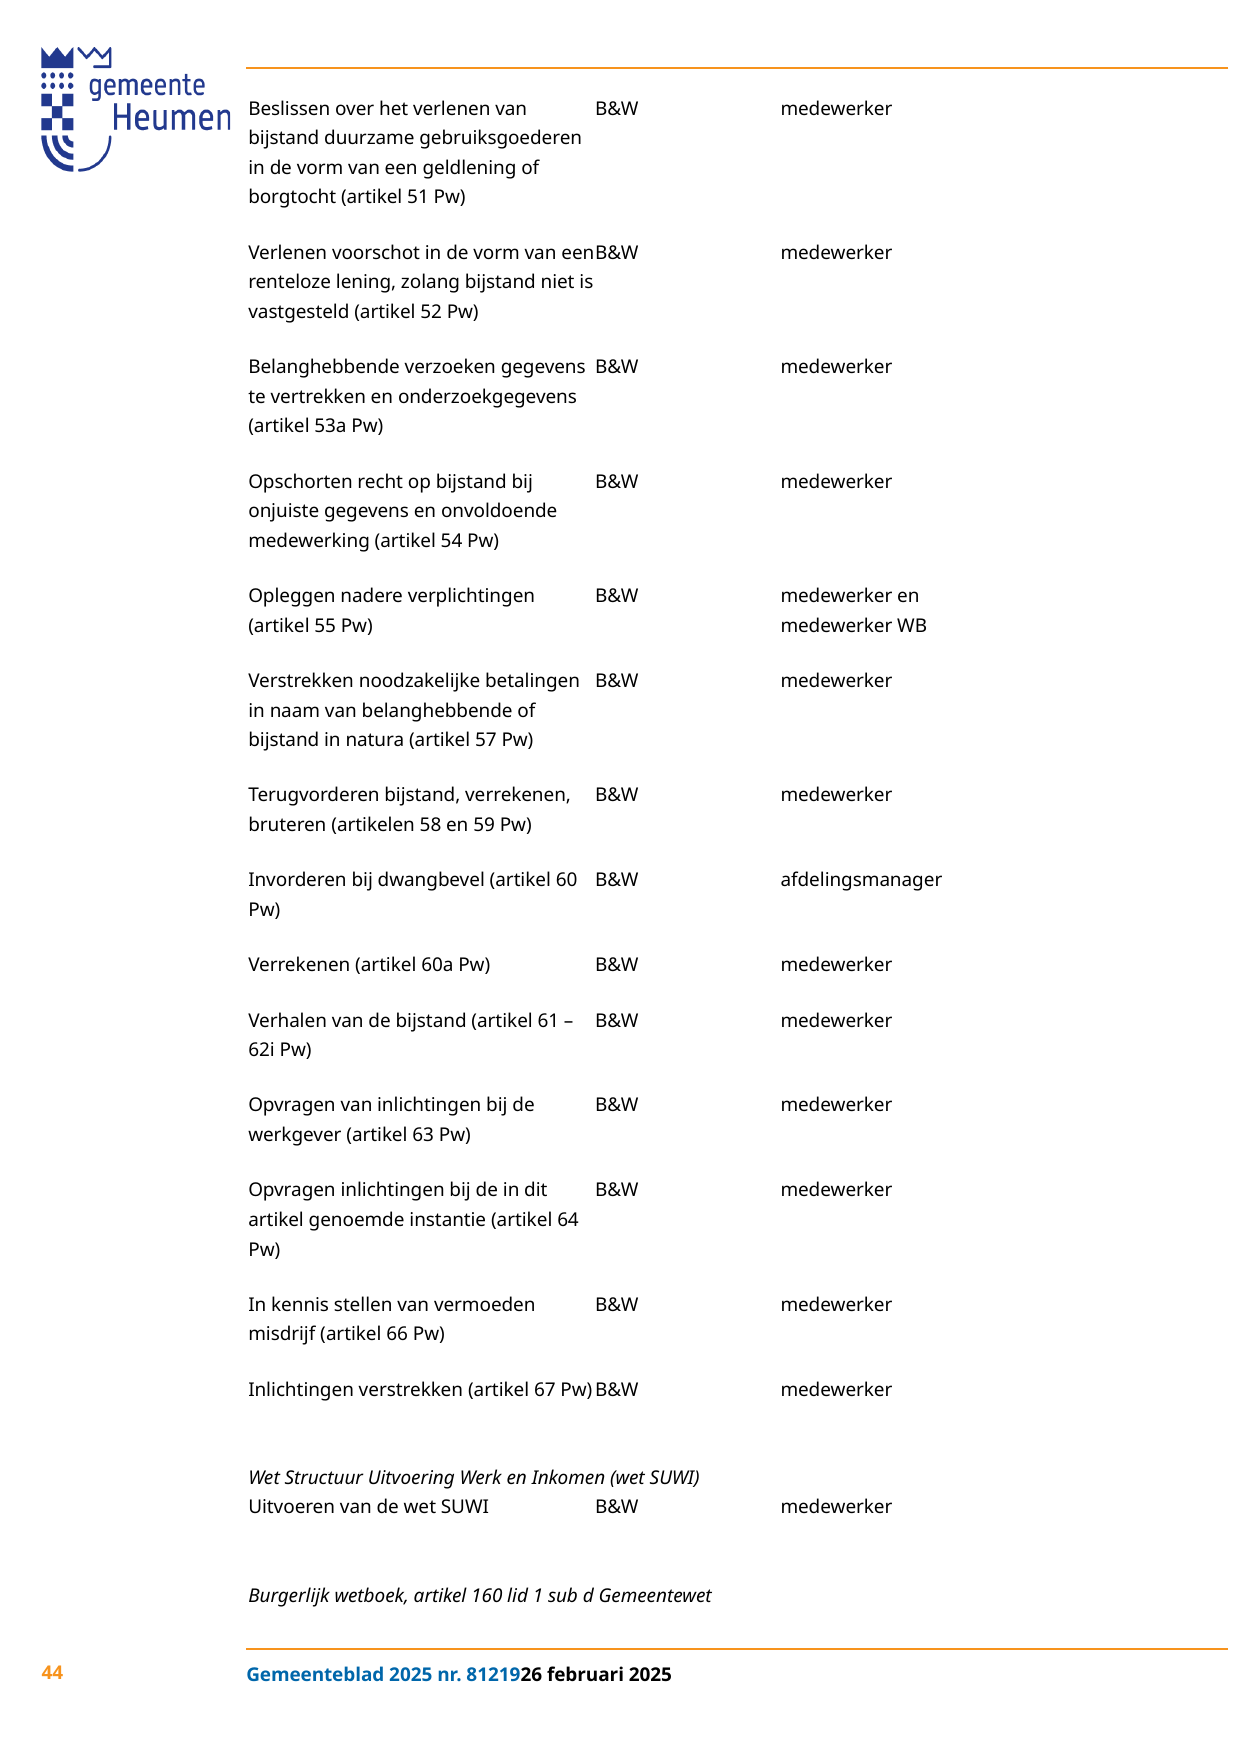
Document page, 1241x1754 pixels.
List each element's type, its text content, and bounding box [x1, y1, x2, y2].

table_cell B&W [595, 1092, 780, 1177]
table_cell medewerker [780, 667, 966, 782]
table_cell B&W [595, 1007, 780, 1092]
table_cell [966, 353, 1152, 468]
table_cell [966, 1291, 1152, 1376]
table_cell [966, 468, 1152, 582]
table_cell B&W [595, 951, 780, 1007]
table_cell [966, 1376, 1152, 1431]
table_cell B&W [595, 239, 780, 353]
table_cell medewerker [780, 1291, 966, 1376]
table_header B&W [595, 1494, 780, 1549]
table_cell Opleggen nadere verplichtingen (artikel 55 Pw) [248, 582, 595, 667]
table_cell medewerker en medewerker WB [780, 582, 966, 667]
table_cell B&W [595, 667, 780, 782]
table_cell [966, 1177, 1152, 1291]
table_cell medewerker [780, 1007, 966, 1092]
table_cell [966, 1092, 1152, 1177]
table_cell Opvragen van inlichtingen bij de werkgever (artikel 63 Pw) [248, 1092, 595, 1177]
table_cell [966, 95, 1152, 239]
table_cell Beslissen over het verlenen van bijstand duurzame gebruiksgoederen in de vorm van een geldlening of borgtocht (artikel 51 Pw) [248, 95, 595, 239]
table_cell medewerker [780, 468, 966, 582]
table_cell B&W [595, 353, 780, 468]
table_cell [966, 951, 1152, 1007]
table_cell Opvragen inlichtingen bij de in dit artikel genoemde instantie (artikel 64 Pw) [248, 1177, 595, 1291]
table_header medewerker [780, 1494, 966, 1549]
table_header Uitvoeren van de wet SUWI [248, 1494, 595, 1549]
table_cell medewerker [780, 1376, 966, 1431]
table_cell B&W [595, 95, 780, 239]
table_cell B&W [595, 782, 780, 867]
table_cell Verhalen van de bijstand (artikel 61 – 62i Pw) [248, 1007, 595, 1092]
table_cell Verstrekken noodzakelijke betalingen in naam van belanghebbende of bijstand in natura (artikel 57 Pw) [248, 667, 595, 782]
table_cell Inlichtingen verstrekken (artikel 67 Pw) [248, 1376, 595, 1431]
table_cell medewerker [780, 353, 966, 468]
picture [41, 47, 231, 172]
table_cell B&W [595, 468, 780, 582]
table_cell medewerker [780, 1092, 966, 1177]
table_cell [966, 667, 1152, 782]
table_cell B&W [595, 582, 780, 667]
table_cell [966, 582, 1152, 667]
table_cell medewerker [780, 951, 966, 1007]
table_cell B&W [595, 1291, 780, 1376]
table_cell B&W [595, 867, 780, 951]
table_cell afdelingsmanager [780, 867, 966, 951]
text Burgerlijk wetboek, artikel 160 lid 1 sub d Gemeentewet [248, 1582, 1152, 1608]
table_cell [966, 782, 1152, 867]
table_cell medewerker [780, 95, 966, 239]
table_header [966, 1494, 1152, 1549]
table_cell medewerker [780, 239, 966, 353]
text Wet Structuur Uitvoering Werk en Inkomen (wet SUWI) [248, 1464, 1152, 1490]
table_cell Invorderen bij dwangbevel (artikel 60 Pw) [248, 867, 595, 951]
table_cell medewerker [780, 1177, 966, 1291]
table_cell In kennis stellen van vermoeden misdrijf (artikel 66 Pw) [248, 1291, 595, 1376]
table_cell [966, 239, 1152, 353]
table_cell B&W [595, 1376, 780, 1431]
table_cell Belanghebbende verzoeken gegevens te vertrekken en onderzoekgegevens (artikel 53a Pw) [248, 353, 595, 468]
table_cell [966, 867, 1152, 951]
table_cell Verrekenen (artikel 60a Pw) [248, 951, 595, 1007]
table_cell Opschorten recht op bijstand bij onjuiste gegevens en onvoldoende medewerking (artikel 54 Pw) [248, 468, 595, 582]
table_cell Terugvorderen bijstand, verrekenen, bruteren (artikelen 58 en 59 Pw) [248, 782, 595, 867]
table_cell B&W [595, 1177, 780, 1291]
table_cell [966, 1007, 1152, 1092]
table_cell medewerker [780, 782, 966, 867]
table_cell Verlenen voorschot in de vorm van een renteloze lening, zolang bijstand niet is vastgesteld (artikel 52 Pw) [248, 239, 595, 353]
